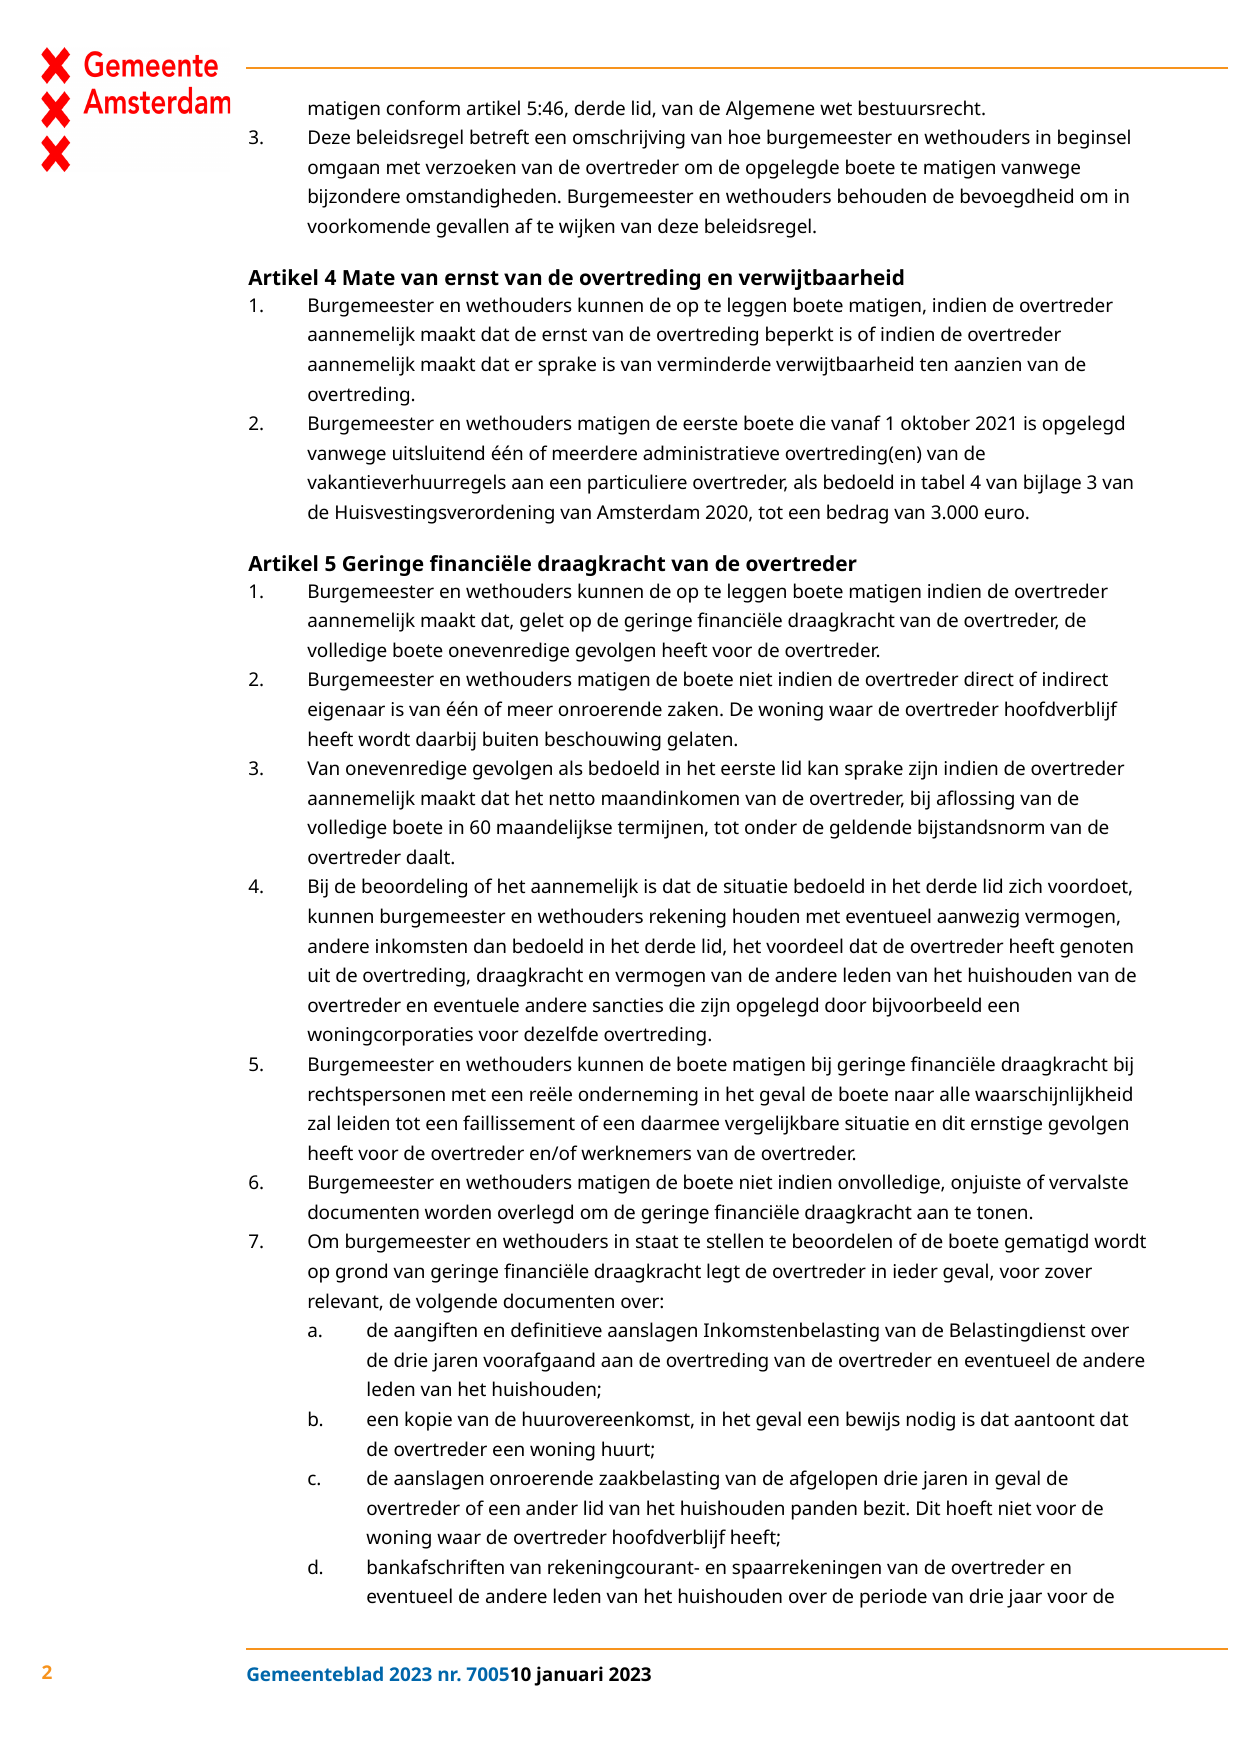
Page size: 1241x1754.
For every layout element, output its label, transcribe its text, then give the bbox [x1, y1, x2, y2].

list Deze beleidsregel betreft een omschrijving van hoe burgemeester en wethouders in beginsel omgaan met verzoeken van de overtreder om de opgelegde boete te matigen vanwege bijzondere omstandigheden. Burgemeester en wethouders behouden de bevoegdheid om in voorkomende gevallen af te wijken van deze beleidsregel. [248, 124, 1152, 239]
list matigen conform artikel 5:46, derde lid, van de Algemene wet bestuursrecht. [248, 95, 1152, 121]
list Van onevenredige gevolgen als bedoeld in het eerste lid kan sprake zijn indien de overtreder aannemelijk maakt dat het netto maandinkomen van de overtreder, bij aflossing van de volledige boete in 60 maandelijkse termijnen, tot onder de geldende bijstandsnorm van de overtreder daalt. [248, 755, 1152, 870]
text Artikel 4 Mate van ernst van de overtreding en verwijtbaarheid [248, 263, 1152, 292]
picture [41, 47, 231, 172]
list Burgemeester en wethouders kunnen de op te leggen boete matigen, indien de overtreder aannemelijk maakt dat de ernst van de overtreding beperkt is of indien de overtreder aannemelijk maakt dat er sprake is van verminderde verwijtbaarheid ten aanzien van de overtreding. [248, 292, 1152, 406]
list de aanslagen onroerende zaakbelasting van de afgelopen drie jaren in geval de overtreder of een ander lid van het huishouden panden bezit. Dit hoeft niet voor de woning waar de overtreder hoofdverblijf heeft; [307, 1465, 1152, 1550]
list Bij de beoordeling of het aannemelijk is dat de situatie bedoeld in het derde lid zich voordoet, kunnen burgemeester en wethouders rekening houden met eventueel aanwezig vermogen, andere inkomsten dan bedoeld in het derde lid, het voordeel dat de overtreder heeft genoten uit de overtreding, draagkracht en vermogen van de andere leden van het huishouden van de overtreder en eventuele andere sancties die zijn opgelegd door bijvoorbeeld een woningcorporaties voor dezelfde overtreding. [248, 874, 1152, 1047]
list bankafschriften van rekeningcourant- en spaarrekeningen van de overtreder en eventueel de andere leden van het huishouden over de periode van drie jaar voor de [307, 1554, 1152, 1609]
list de aangiften en definitieve aanslagen Inkomstenbelasting van de Belastingdienst over de drie jaren voorafgaand aan de overtreding van de overtreder en eventueel de andere leden van het huishouden; [307, 1317, 1152, 1402]
list Burgemeester en wethouders matigen de boete niet indien de overtreder direct of indirect eigenaar is van één of meer onroerende zaken. De woning waar de overtreder hoofdverblijf heeft wordt daarbij buiten beschouwing gelaten. [248, 667, 1152, 752]
text Artikel 5 Geringe financiële draagkracht van de overtreder [248, 549, 1152, 578]
list een kopie van de huurovereenkomst, in het geval een bewijs nodig is dat aantoont dat de overtreder een woning huurt; [307, 1406, 1152, 1462]
list Burgemeester en wethouders kunnen de boete matigen bij geringe financiële draagkracht bij rechtspersonen met een reële onderneming in het geval de boete naar alle waarschijnlijkheid zal leiden tot een faillissement of een daarmee vergelijkbare situatie en dit ernstige gevolgen heeft voor de overtreder en/of werknemers van de overtreder. [248, 1051, 1152, 1166]
list Burgemeester en wethouders matigen de eerste boete die vanaf 1 oktober 2021 is opgelegd vanwege uitsluitend één of meerdere administratieve overtreding(en) van de vakantieverhuurregels aan een particuliere overtreder, als bedoeld in tabel 4 van bijlage 3 van de Huisvestingsverordening van Amsterdam 2020, tot een bedrag van 3.000 euro. [248, 410, 1152, 525]
list Burgemeester en wethouders kunnen de op te leggen boete matigen indien de overtreder aannemelijk maakt dat, gelet op de geringe financiële draagkracht van de overtreder, de volledige boete onevenredige gevolgen heeft voor de overtreder. [248, 578, 1152, 663]
list Burgemeester en wethouders matigen de boete niet indien onvolledige, onjuiste of vervalste documenten worden overlegd om de geringe financiële draagkracht aan te tonen. [248, 1169, 1152, 1225]
list Om burgemeester en wethouders in staat te stellen te beoordelen of de boete gematigd wordt op grond van geringe financiële draagkracht legt de overtreder in ieder geval, voor zover relevant, de volgende documenten over: [248, 1229, 1152, 1314]
